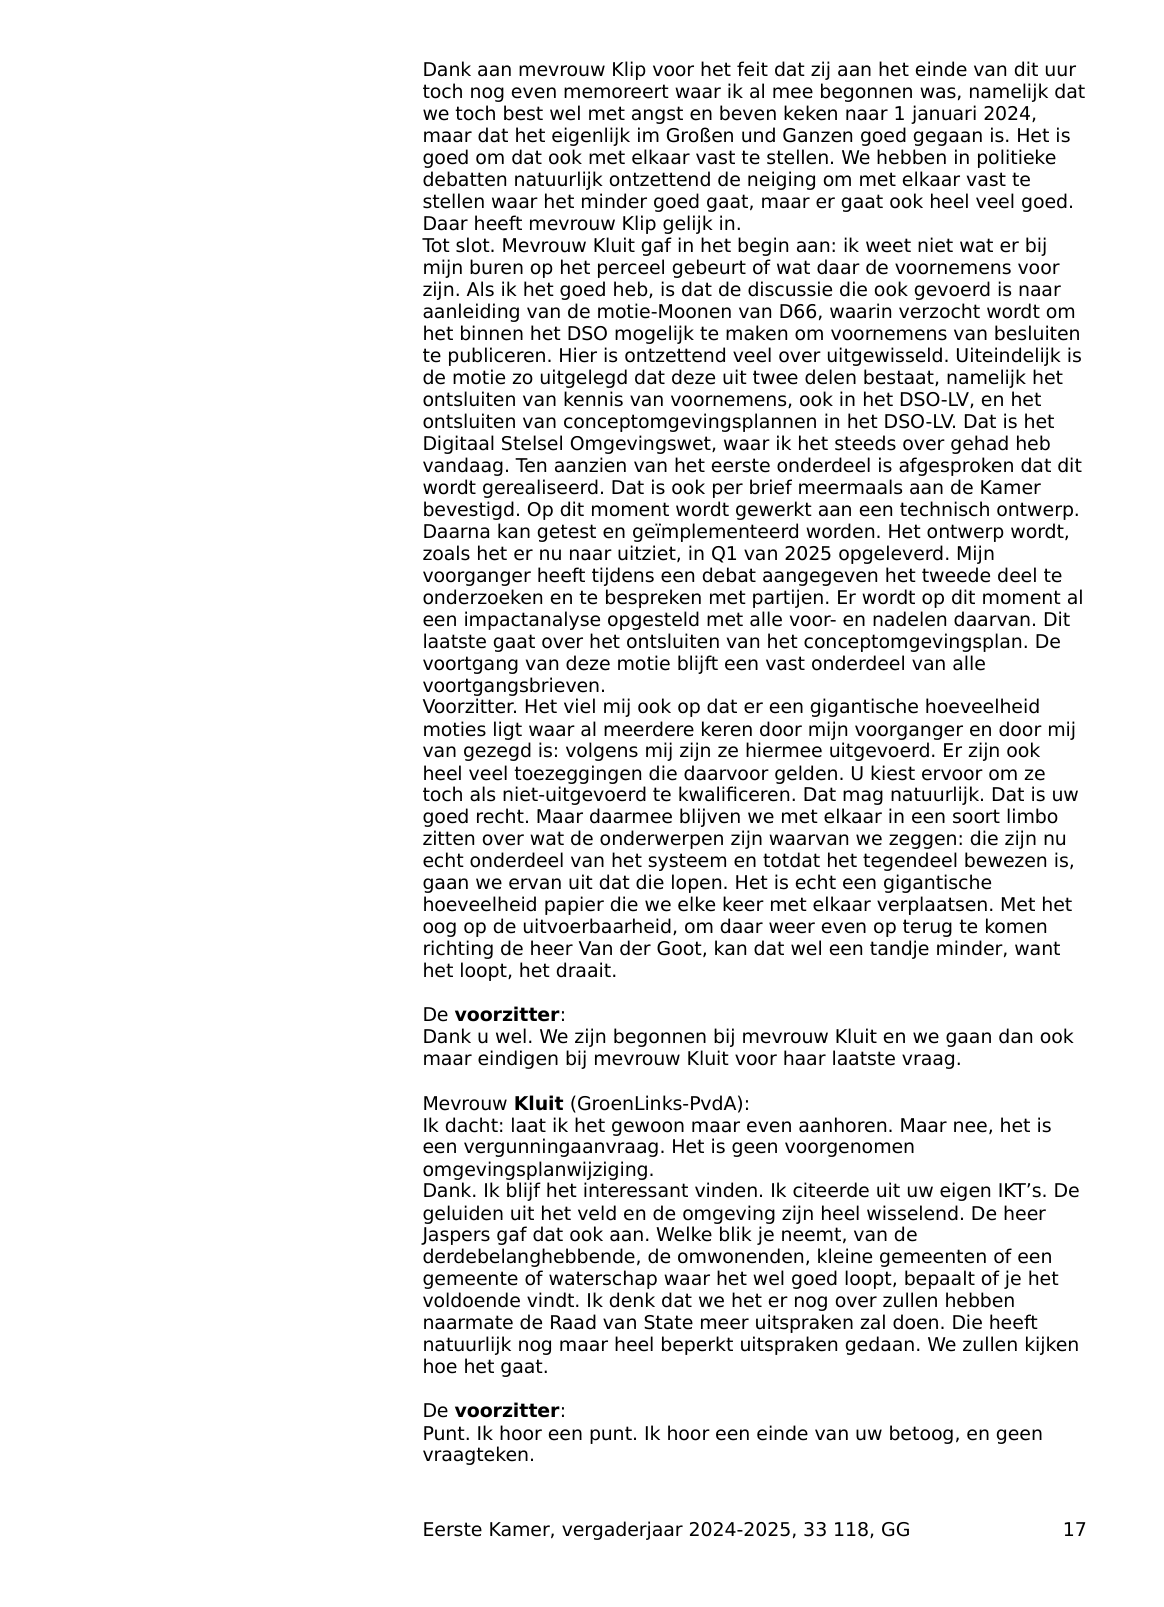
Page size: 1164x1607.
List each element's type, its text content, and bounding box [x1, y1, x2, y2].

text De voorzitter: [422, 1400, 1087, 1422]
text De voorzitter: [422, 1004, 1087, 1026]
text Mevrouw Kluit (GroenLinks-PvdA): [422, 1092, 1087, 1114]
text Ik dacht: laat ik het gewoon maar even aanhoren. Maar nee, het is een vergunningaanvraag. Het is geen voorgenomen omgevingsplanwijziging. [422, 1114, 1087, 1180]
text Tot slot. Mevrouw Kluit gaf in het begin aan: ik weet niet wat er bij mijn buren op het perceel gebeurt of wat daar de voornemens voor zijn. Als ik het goed heb, is dat de discussie die ook gevoerd is naar aanleiding van de motie-Moonen van D66, waarin verzocht wordt om het binnen het DSO mogelijk te maken om voornemens van besluiten te publiceren. Hier is ontzettend veel over uitgewisseld. Uiteindelijk is de motie zo uitgelegd dat deze uit twee delen bestaat, namelijk het ontsluiten van kennis van voornemens, ook in het DSO-LV, en het ontsluiten van conceptomgevingsplannen in het DSO-LV. Dat is het Digitaal Stelsel Omgevingswet, waar ik het steeds over gehad heb vandaag. Ten aanzien van het eerste onderdeel is afgesproken dat dit wordt gerealiseerd. Dat is ook per brief meermaals aan de Kamer bevestigd. Op dit moment wordt gewerkt aan een technisch ontwerp. Daarna kan getest en geïmplementeerd worden. Het ontwerp wordt, zoals het er nu naar uitziet, in Q1 van 2025 opgeleverd. Mijn voorganger heeft tijdens een debat aangegeven het tweede deel te onderzoeken en te bespreken met partijen. Er wordt op dit moment al een impactanalyse opgesteld met alle voor- en nadelen daarvan. Dit laatste gaat over het ontsluiten van het conceptomgevingsplan. De voortgang van deze motie blijft een vast onderdeel van alle voortgangsbrieven. [422, 235, 1087, 696]
text Dank. Ik blijf het interessant vinden. Ik citeerde uit uw eigen IKT’s. De geluiden uit het veld en de omgeving zijn heel wisselend. De heer Jaspers gaf dat ook aan. Welke blik je neemt, van de derdebelanghebbende, de omwonenden, kleine gemeenten of een gemeente of waterschap waar het wel goed loopt, bepaalt of je het voldoende vindt. Ik denk dat we het er nog over zullen hebben naarmate de Raad van State meer uitspraken zal doen. Die heeft natuurlijk nog maar heel beperkt uitspraken gedaan. We zullen kijken hoe het gaat. [422, 1180, 1087, 1378]
text Punt. Ik hoor een punt. Ik hoor een einde van uw betoog, en geen vraagteken. [422, 1422, 1087, 1466]
text Dank aan mevrouw Klip voor het feit dat zij aan het einde van dit uur toch nog even memoreert waar ik al mee begonnen was, namelijk dat we toch best wel met angst en beven keken naar 1 januari 2024, maar dat het eigenlijk im Großen und Ganzen goed gegaan is. Het is goed om dat ook met elkaar vast te stellen. We hebben in politieke debatten natuurlijk ontzettend de neiging om met elkaar vast te stellen waar het minder goed gaat, maar er gaat ook heel veel goed. Daar heeft mevrouw Klip gelijk in. [422, 59, 1087, 235]
text Voorzitter. Het viel mij ook op dat er een gigantische hoeveelheid moties ligt waar al meerdere keren door mijn voorganger en door mij van gezegd is: volgens mij zijn ze hiermee uitgevoerd. Er zijn ook heel veel toezeggingen die daarvoor gelden. U kiest ervoor om ze toch als niet-uitgevoerd te kwalificeren. Dat mag natuurlijk. Dat is uw goed recht. Maar daarmee blijven we met elkaar in een soort limbo zitten over wat de onderwerpen zijn waarvan we zeggen: die zijn nu echt onderdeel van het systeem en totdat het tegendeel bewezen is, gaan we ervan uit dat die lopen. Het is echt een gigantische hoeveelheid papier die we elke keer met elkaar verplaatsen. Met het oog op de uitvoerbaarheid, om daar weer even op terug te komen richting de heer Van der Goot, kan dat wel een tandje minder, want het loopt, het draait. [422, 696, 1087, 982]
text Dank u wel. We zijn begonnen bij mevrouw Kluit en we gaan dan ook maar eindigen bij mevrouw Kluit voor haar laatste vraag. [422, 1026, 1087, 1070]
